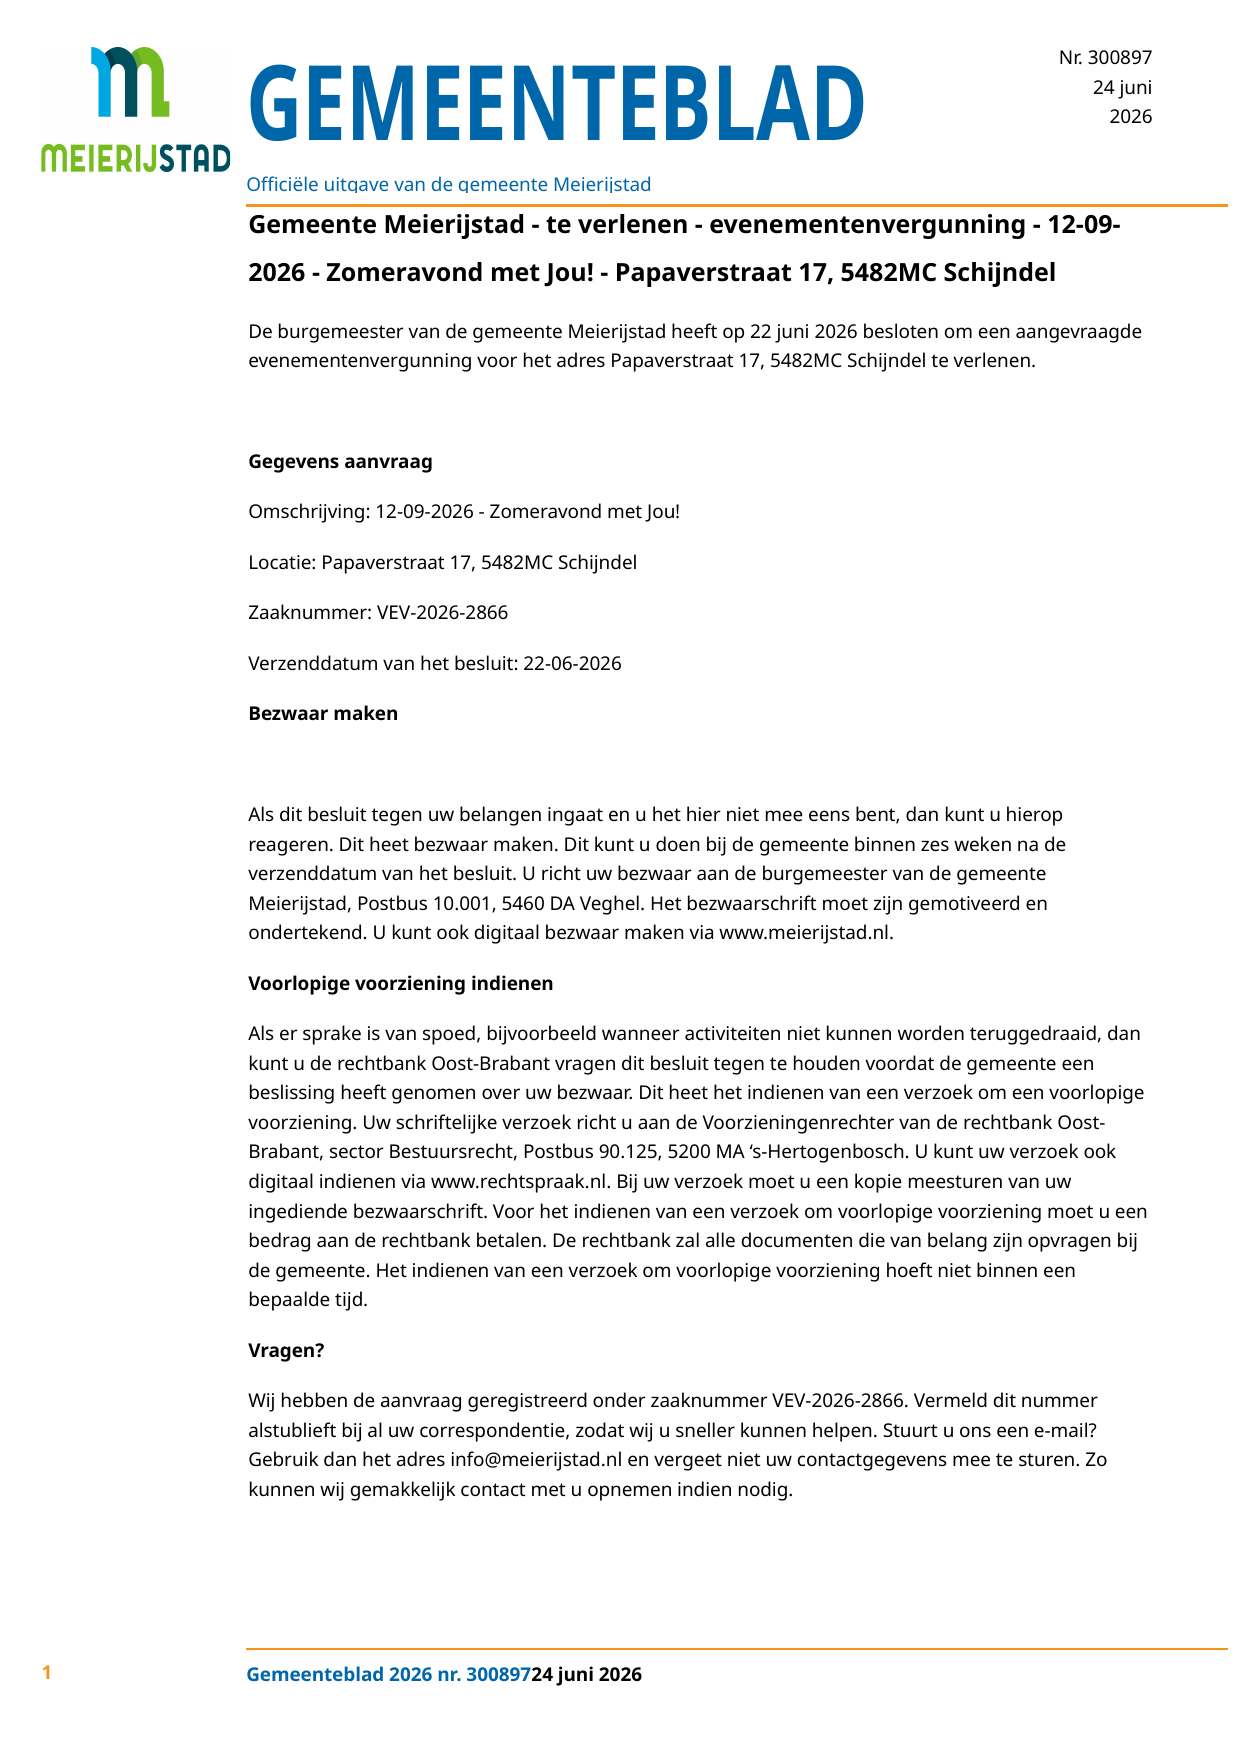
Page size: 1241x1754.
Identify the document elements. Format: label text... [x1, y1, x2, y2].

text Wij hebben de aanvraag geregistreerd onder zaaknummer VEV-2026-2866. Vermeld dit nummer alstublieft bij al uw correspondentie, zodat wij u sneller kunnen helpen. Stuurt u ons een e-mail? Gebruik dan het adres info@meierijstad.nl en vergeet niet uw contactgegevens mee te sturen. Zo kunnen wij gemakkelijk contact met u opnemen indien nodig. [248, 1387, 1152, 1502]
text Vragen? [248, 1337, 1152, 1363]
text Voorlopige voorziening indienen [248, 970, 1152, 996]
text Omschrijving: 12-09-2026 - Zomeravond met Jou! [248, 499, 1152, 524]
picture [41, 47, 231, 172]
text Verzenddatum van het besluit: 22-06-2026 [248, 650, 1152, 676]
text Gemeente Meierijstad - te verlenen - evenementenvergunning - 12-09-2026 - Zomeravond met Jou! - Papaverstraat 17, 5482MC Schijndel [248, 207, 1152, 288]
text De burgemeester van de gemeente Meierijstad heeft op 22 juni 2026 besloten om een aangevraagde evenementenvergunning voor het adres Papaverstraat 17, 5482MC Schijndel te verlenen. [248, 318, 1152, 373]
text Locatie: Papaverstraat 17, 5482MC Schijndel [248, 549, 1152, 575]
text Bezwaar maken [248, 700, 1152, 726]
text Zaaknummer: VEV-2026-2866 [248, 599, 1152, 625]
text Gegevens aanvraag [248, 448, 1152, 474]
text Als er sprake is van spoed, bijvoorbeeld wanneer activiteiten niet kunnen worden teruggedraaid, dan kunt u de rechtbank Oost-Brabant vragen dit besluit tegen te houden voordat de gemeente een beslissing heeft genomen over uw bezwaar. Dit heet het indienen van een verzoek om een voorlopige voorziening. Uw schriftelijke verzoek richt u aan de Voorzieningenrechter van de rechtbank Oost-Brabant, sector Bestuursrecht, Postbus 90.125, 5200 MA ‘s-Hertogenbosch. U kunt uw verzoek ook digitaal indienen via www.rechtspraak.nl. Bij uw verzoek moet u een kopie meesturen van uw ingediende bezwaarschrift. Voor het indienen van een verzoek om voorlopige voorziening moet u een bedrag aan de rechtbank betalen. De rechtbank zal alle documenten die van belang zijn opvragen bij de gemeente. Het indienen van een verzoek om voorlopige voorziening hoeft niet binnen een bepaalde tijd. [248, 1020, 1152, 1312]
text Als dit besluit tegen uw belangen ingaat en u het hier niet mee eens bent, dan kunt u hierop reageren. Dit heet bezwaar maken. Dit kunt u doen bij de gemeente binnen zes weken na de verzenddatum van het besluit. U richt uw bezwaar aan de burgemeester van de gemeente Meierijstad, Postbus 10.001, 5460 DA Veghel. Het bezwaarschrift moet zijn gemotiveerd en ondertekend. U kunt ook digitaal bezwaar maken via www.meierijstad.nl. [248, 801, 1152, 945]
